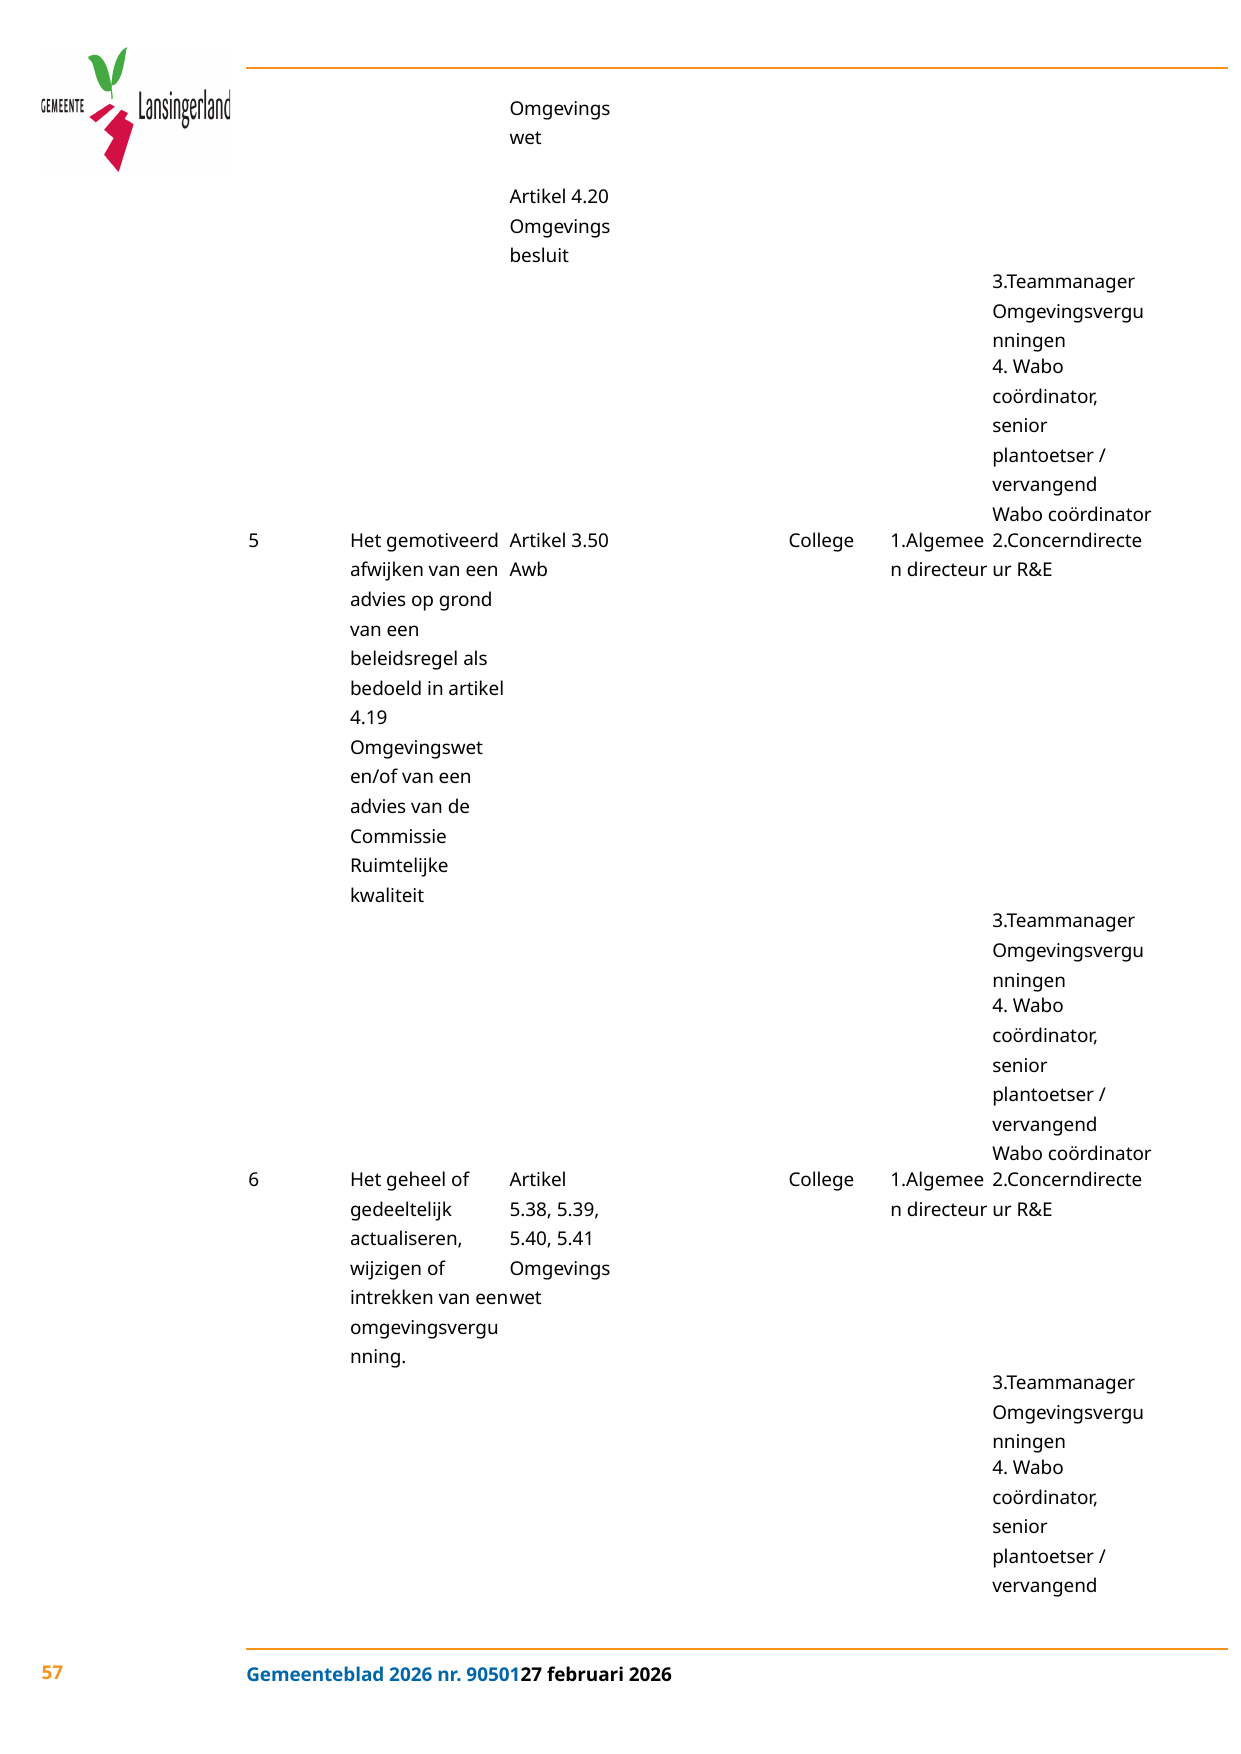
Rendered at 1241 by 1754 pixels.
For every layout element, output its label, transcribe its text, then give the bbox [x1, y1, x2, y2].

table_cell [350, 269, 509, 353]
table_cell [350, 908, 509, 993]
table_cell [788, 908, 890, 993]
table_cell [611, 1454, 788, 1598]
table_cell College [788, 1166, 890, 1369]
table_cell [509, 1370, 611, 1454]
table_cell 4. Wabo coördinator, senior plantoetser / vervangend Wabo coördinator [992, 353, 1152, 527]
table_cell 4. Wabo coördinator, senior plantoetser / vervangend [992, 1454, 1152, 1598]
table_cell [248, 993, 350, 1166]
table_cell [890, 993, 992, 1166]
table_cell [248, 1370, 350, 1454]
table_cell 2.Concerndirecteur R&E [992, 1166, 1152, 1369]
table_cell 3.Teammanager Omgevingsvergunningen [992, 908, 1152, 993]
table_cell 5 [248, 527, 350, 908]
table_cell College [788, 527, 890, 908]
table_cell Omgevingswet Artikel 4.20 Omgevingsbesluit [509, 95, 611, 268]
table_cell [890, 908, 992, 993]
table_cell [248, 1454, 350, 1598]
picture [41, 47, 231, 172]
table_cell [788, 993, 890, 1166]
table_cell 3.Teammanager Omgevingsvergunningen [992, 1370, 1152, 1454]
table_cell 4. Wabo coördinator, senior plantoetser / vervangend Wabo coördinator [992, 993, 1152, 1166]
table_cell [992, 95, 1152, 268]
table_cell [611, 993, 788, 1166]
table_cell 3.Teammanager Omgevingsvergunningen [992, 269, 1152, 353]
table_cell [509, 353, 611, 527]
table_cell [611, 1166, 788, 1369]
table_cell Artikel 5.38, 5.39, 5.40, 5.41 Omgevingswet [509, 1166, 611, 1369]
table_cell [509, 1454, 611, 1598]
table_cell [890, 1454, 992, 1598]
table_cell 6 [248, 1166, 350, 1369]
table_cell [350, 1370, 509, 1454]
table_cell [350, 95, 509, 268]
table_cell [509, 908, 611, 993]
table_cell 2.Concerndirecteur R&E [992, 527, 1152, 908]
table_cell [350, 993, 509, 1166]
table_cell [611, 908, 788, 993]
table_cell 1.Algemeen directeur [890, 527, 992, 908]
table_cell [509, 269, 611, 353]
table_cell [788, 353, 890, 527]
table_cell [890, 1370, 992, 1454]
table_cell Artikel 3.50 Awb [509, 527, 611, 908]
table_cell [611, 527, 788, 908]
table_cell [788, 269, 890, 353]
table_cell [890, 95, 992, 268]
table_cell [248, 908, 350, 993]
table_cell [890, 269, 992, 353]
table_cell [788, 1370, 890, 1454]
table_cell [350, 353, 509, 527]
table_cell Het geheel of gedeeltelijk actualiseren, wijzigen of intrekken van een omgevingsvergunning. [350, 1166, 509, 1369]
table_cell [350, 1454, 509, 1598]
table_cell 1.Algemeen directeur [890, 1166, 992, 1369]
table_cell [890, 353, 992, 527]
table_cell Het gemotiveerd afwijken van een advies op grond van een beleidsregel als bedoeld in artikel 4.19 Omgevingswet en/of van een advies van de Commissie Ruimtelijke kwaliteit [350, 527, 509, 908]
table_cell [248, 353, 350, 527]
table_cell [788, 1454, 890, 1598]
table_cell [248, 269, 350, 353]
table_cell [611, 353, 788, 527]
table_cell [611, 95, 788, 268]
table_cell [788, 95, 890, 268]
table_cell [611, 1370, 788, 1454]
table_cell [509, 993, 611, 1166]
table_cell [248, 95, 350, 268]
table_cell [611, 269, 788, 353]
